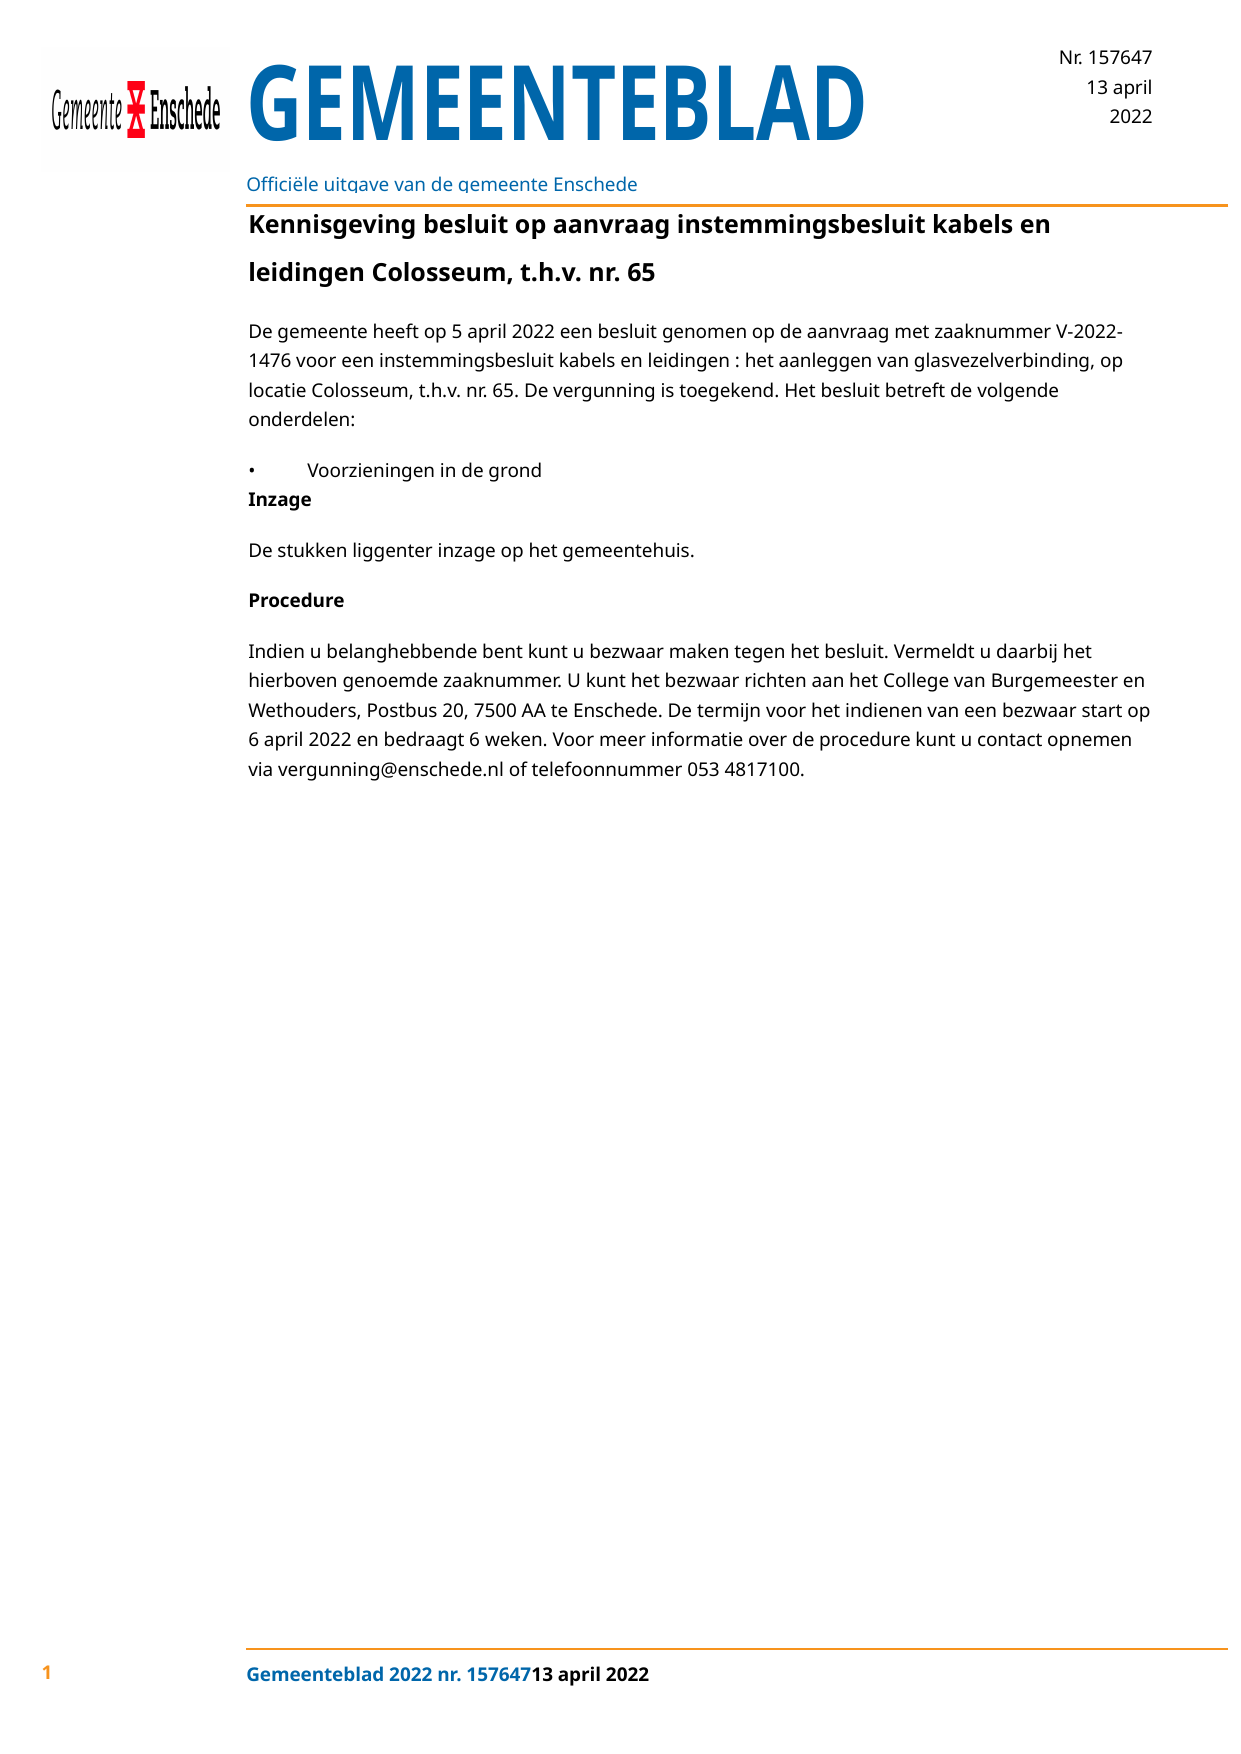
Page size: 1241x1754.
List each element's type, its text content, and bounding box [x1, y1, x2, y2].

picture [41, 47, 231, 172]
text De gemeente heeft op 5 april 2022 een besluit genomen op de aanvraag met zaaknummer V-2022-1476 voor een instemmingsbesluit kabels en leidingen : het aanleggen van glasvezelverbinding, op locatie Colosseum, t.h.v. nr. 65. De vergunning is toegekend. Het besluit betreft de volgende onderdelen: [248, 318, 1152, 432]
list Voorzieningen in de grond [248, 457, 1152, 483]
text Kennisgeving besluit op aanvraag instemmingsbesluit kabels en leidingen Colosseum, t.h.v. nr. 65 [248, 207, 1152, 288]
text Inzage [248, 487, 1152, 512]
text Indien u belanghebbende bent kunt u bezwaar maken tegen het besluit. Vermeldt u daarbij het hierboven genoemde zaaknummer. U kunt het bezwaar richten aan het College van Burgemees­ter en Wethouders, Postbus 20, 7500 AA te Enschede. De termijn voor het indienen van een bezwaar start op 6 april 2022 en bedraagt 6 weken. Voor meer informatie over de procedure kunt u contact opnemen via vergunning@enschede.nl of telefoonnummer 053 4817100. [248, 638, 1152, 782]
text Procedure [248, 587, 1152, 613]
text De stukken liggenter inzage op het gemeentehuis. [248, 537, 1152, 563]
